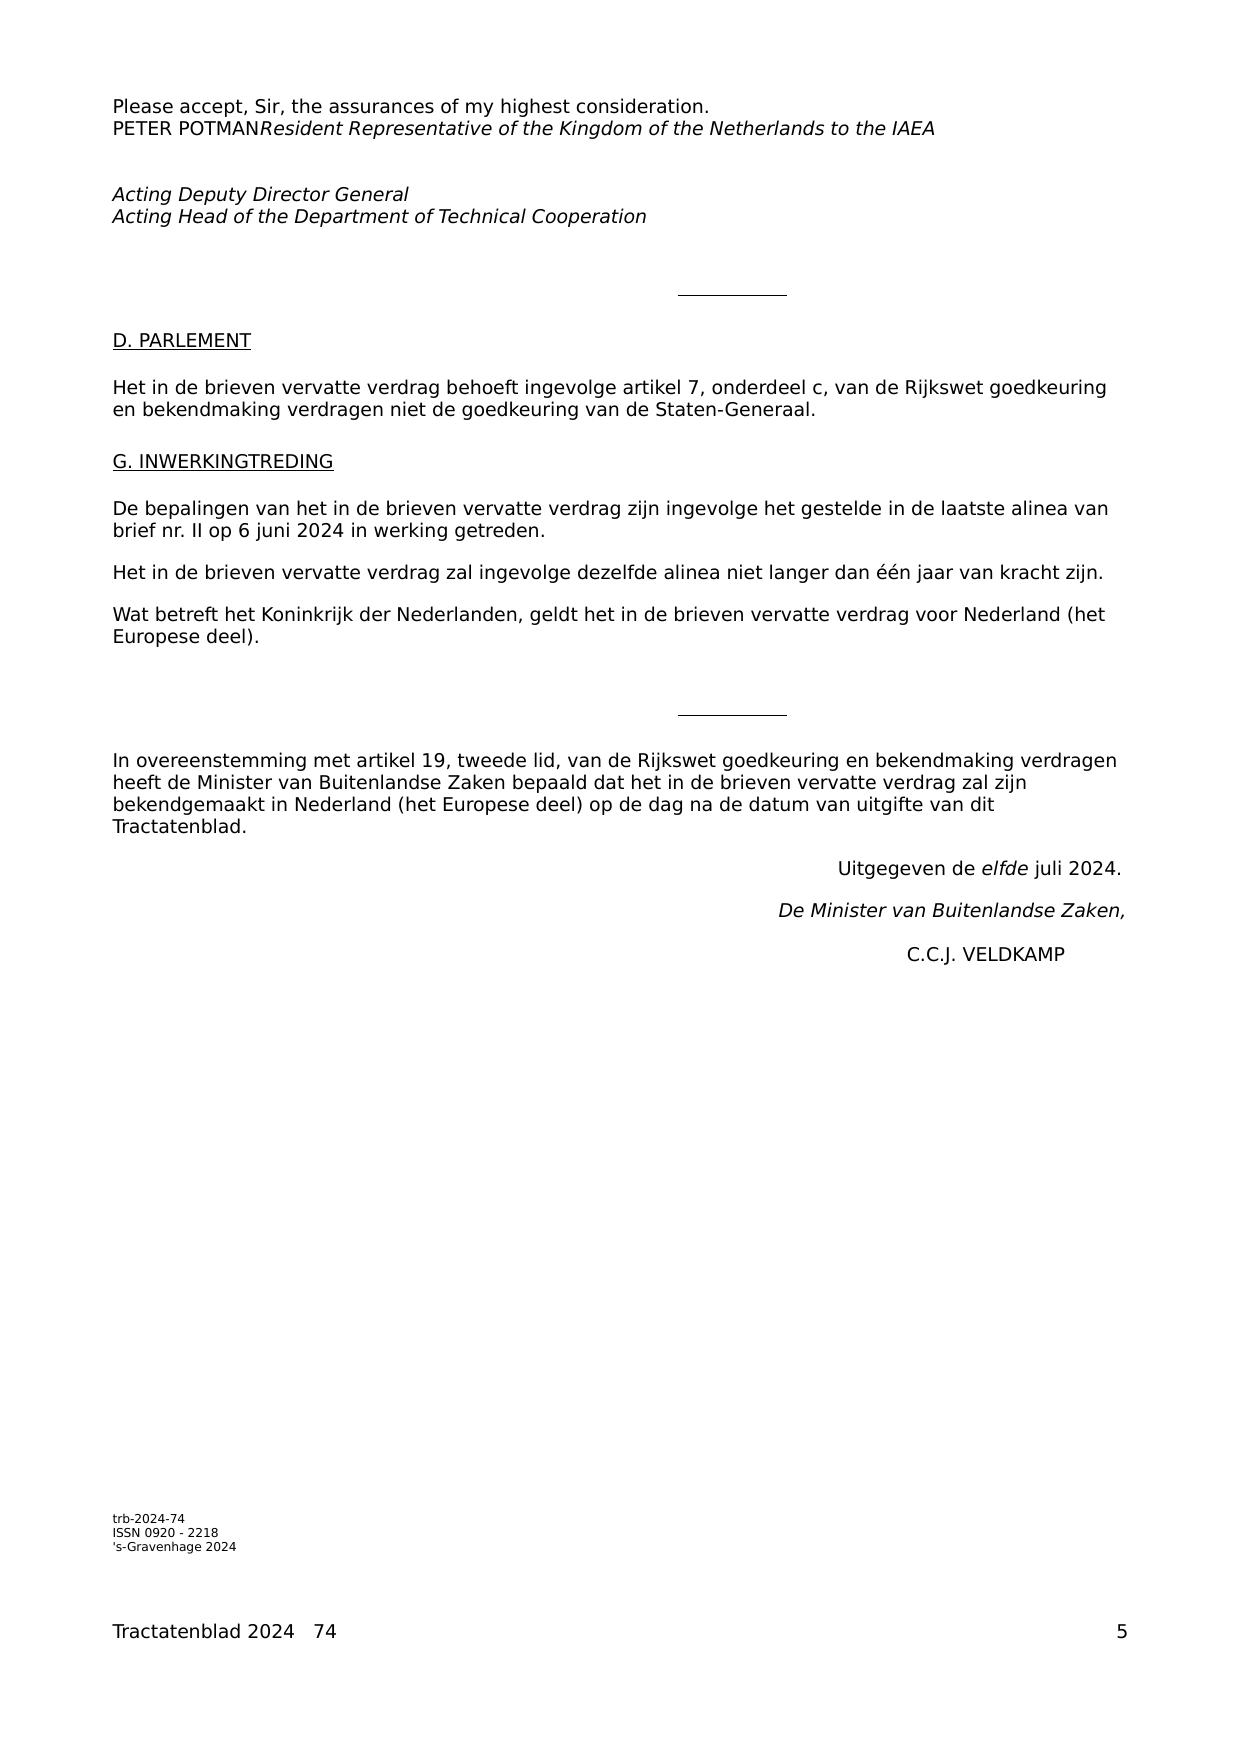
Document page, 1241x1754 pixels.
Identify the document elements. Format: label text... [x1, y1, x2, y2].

subtitle D. PARLEMENT [112, 330, 1128, 352]
text Please accept, Sir, the assurances of my highest consideration. [112, 96, 1128, 118]
text trb-2024-74 [112, 1512, 346, 1526]
text Wat betreft het Koninkrijk der Nederlanden, geldt het in de brieven vervatte verdrag voor Nederland (het Europese deel). [112, 604, 1128, 648]
text De bepalingen van het in de brieven vervatte verdrag zijn ingevolge het gestelde in de laatste alinea van brief nr. II op 6 juni 2024 in werking getreden. [112, 498, 1128, 542]
subtitle G. INWERKINGTREDING [112, 451, 1128, 473]
text Het in de brieven vervatte verdrag zal ingevolge dezelfde alinea niet langer dan één jaar van kracht zijn. [112, 562, 1128, 584]
text De Minister van Buitenlandse Zaken, C.C.J. VELDKAMP [112, 899, 1128, 965]
text Acting Head of the Department of Technical Cooperation [112, 206, 1128, 228]
text Acting Deputy Director General [112, 184, 1128, 206]
text In overeenstemming met artikel 19, tweede lid, van de Rijkswet goedkeuring en bekendmaking verdragen heeft de Minister van Buitenlandse Zaken bepaald dat het in de brieven vervatte verdrag zal zijn bekendgemaakt in Nederland (het Europese deel) op de dag na de datum van uitgifte van dit Tractatenblad. [112, 749, 1128, 837]
text PETER POTMAN Resident Representative of the Kingdom of the Netherlands to the IAEA [112, 118, 1128, 184]
text 's-Gravenhage 2024 [112, 1540, 346, 1554]
text ISSN 0920 - 2218 [112, 1526, 346, 1540]
text Het in de brieven vervatte verdrag behoeft ingevolge artikel 7, onderdeel c, van de Rijkswet goedkeuring en bekendmaking verdragen niet de goedkeuring van de Staten-Generaal. [112, 377, 1128, 421]
text Uitgegeven de elfde juli 2024. [112, 857, 1128, 879]
